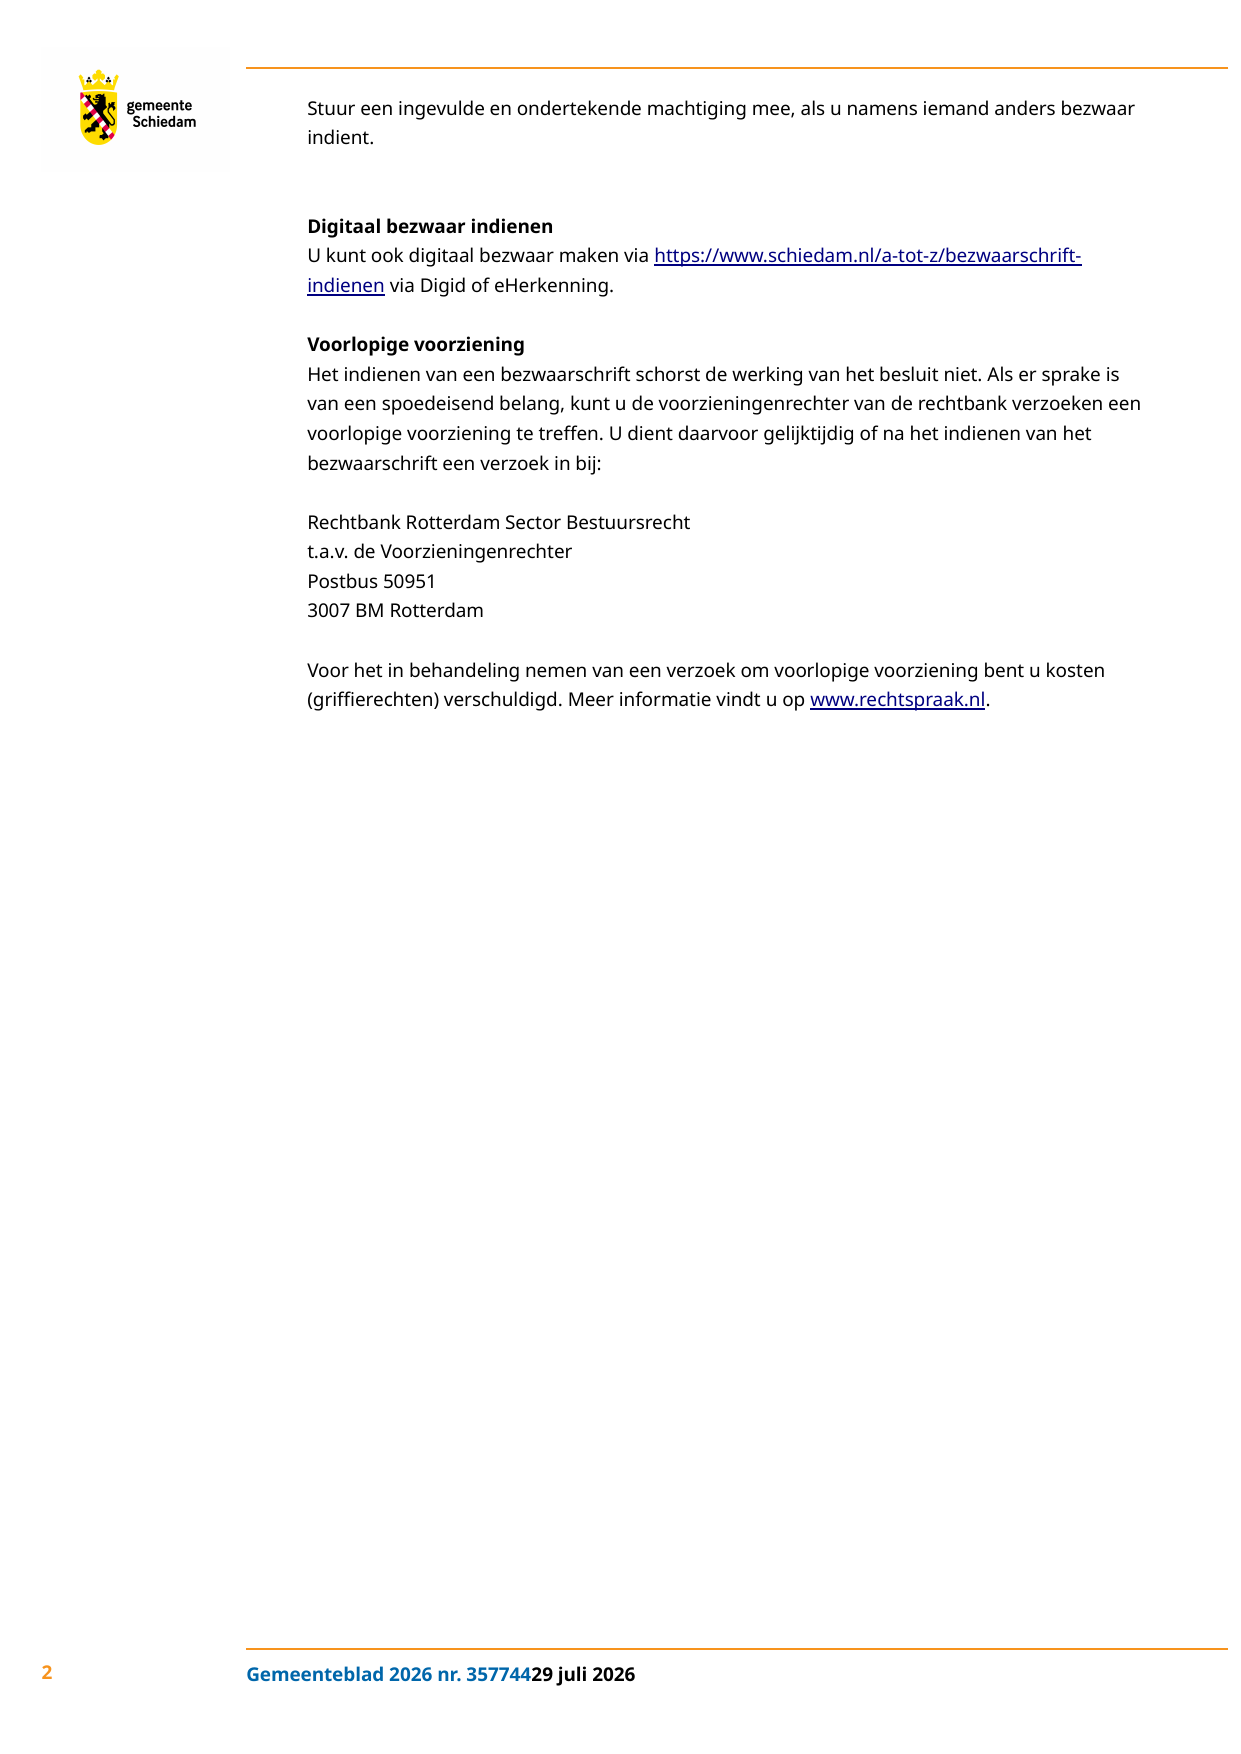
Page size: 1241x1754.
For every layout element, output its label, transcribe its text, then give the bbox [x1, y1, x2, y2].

list Postbus 50951 [248, 568, 1152, 594]
list Rechtbank Rotterdam Sector Bestuursrecht [248, 509, 1152, 535]
list U kunt ook digitaal bezwaar maken via https://www.schiedam.nl/a-tot-z/bezwaarschrift-indienen via Digid of eHerkenning. [248, 243, 1152, 298]
list Voorlopige voorziening [248, 331, 1152, 357]
list 3007 BM Rotterdam [248, 598, 1152, 623]
list t.a.v. de Voorzieningenrechter [248, 538, 1152, 564]
list Voor het in behandeling nemen van een verzoek om voorlopige voorziening bent u kosten (griffierechten) verschuldigd. Meer informatie vindt u op www.rechtspraak.nl. [248, 657, 1152, 712]
list Het indienen van een bezwaarschrift schorst de werking van het besluit niet. Als er sprake is van een spoedeisend belang, kunt u de voorzieningenrechter van de rechtbank verzoeken een voorlopige voorziening te treffen. U dient daarvoor gelijktijdig of na het indienen van het bezwaarschrift een verzoek in bij: [248, 361, 1152, 476]
picture [41, 47, 231, 172]
list Stuur een ingevulde en ondertekende machtiging mee, als u namens iemand anders bezwaar indient. [248, 95, 1152, 150]
list Digitaal bezwaar indienen [248, 213, 1152, 239]
